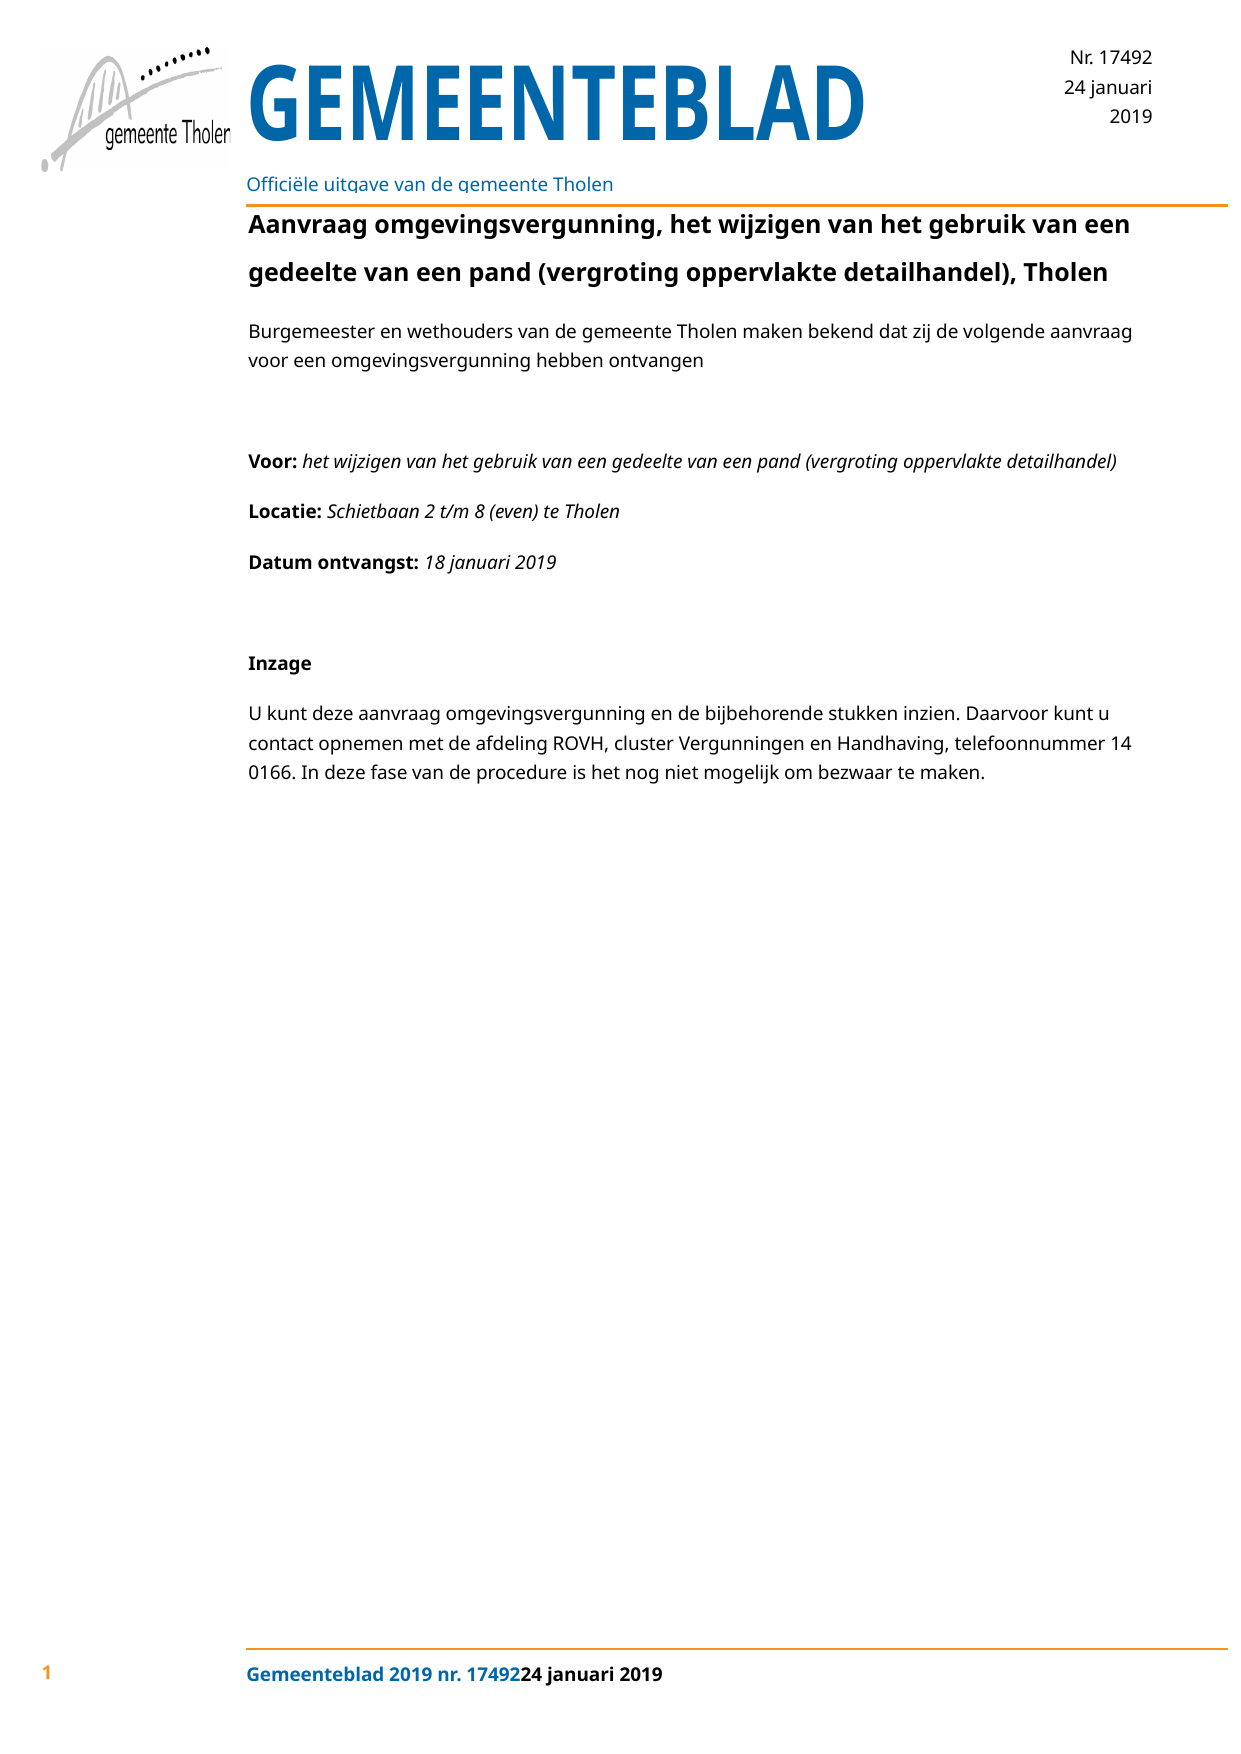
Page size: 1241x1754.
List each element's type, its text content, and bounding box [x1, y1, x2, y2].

text Burgemeester en wethouders van de gemeente Tholen maken bekend dat zij de volgende aanvraag voor een omgevingsvergunning hebben ontvangen [248, 318, 1152, 373]
text Datum ontvangst: 18 januari 2019 [248, 549, 1152, 575]
text Locatie: Schietbaan 2 t/m 8 (even) te Tholen [248, 499, 1152, 524]
text Voor: het wijzigen van het gebruik van een gedeelte van een pand (vergroting oppervlakte detailhandel) [248, 448, 1152, 474]
text U kunt deze aanvraag omgevingsvergunning en de bijbehorende stukken inzien. Daarvoor kunt u contact opnemen met de afdeling ROVH, cluster Vergunningen en Handhaving, telefoonnummer 14 0166. In deze fase van de procedure is het nog niet mogelijk om bezwaar te maken. [248, 700, 1152, 785]
picture [41, 47, 231, 172]
text Aanvraag omgevingsvergunning, het wijzigen van het gebruik van een gedeelte van een pand (vergroting oppervlakte detailhandel), Tholen [248, 207, 1152, 288]
text Inzage [248, 650, 1152, 676]
